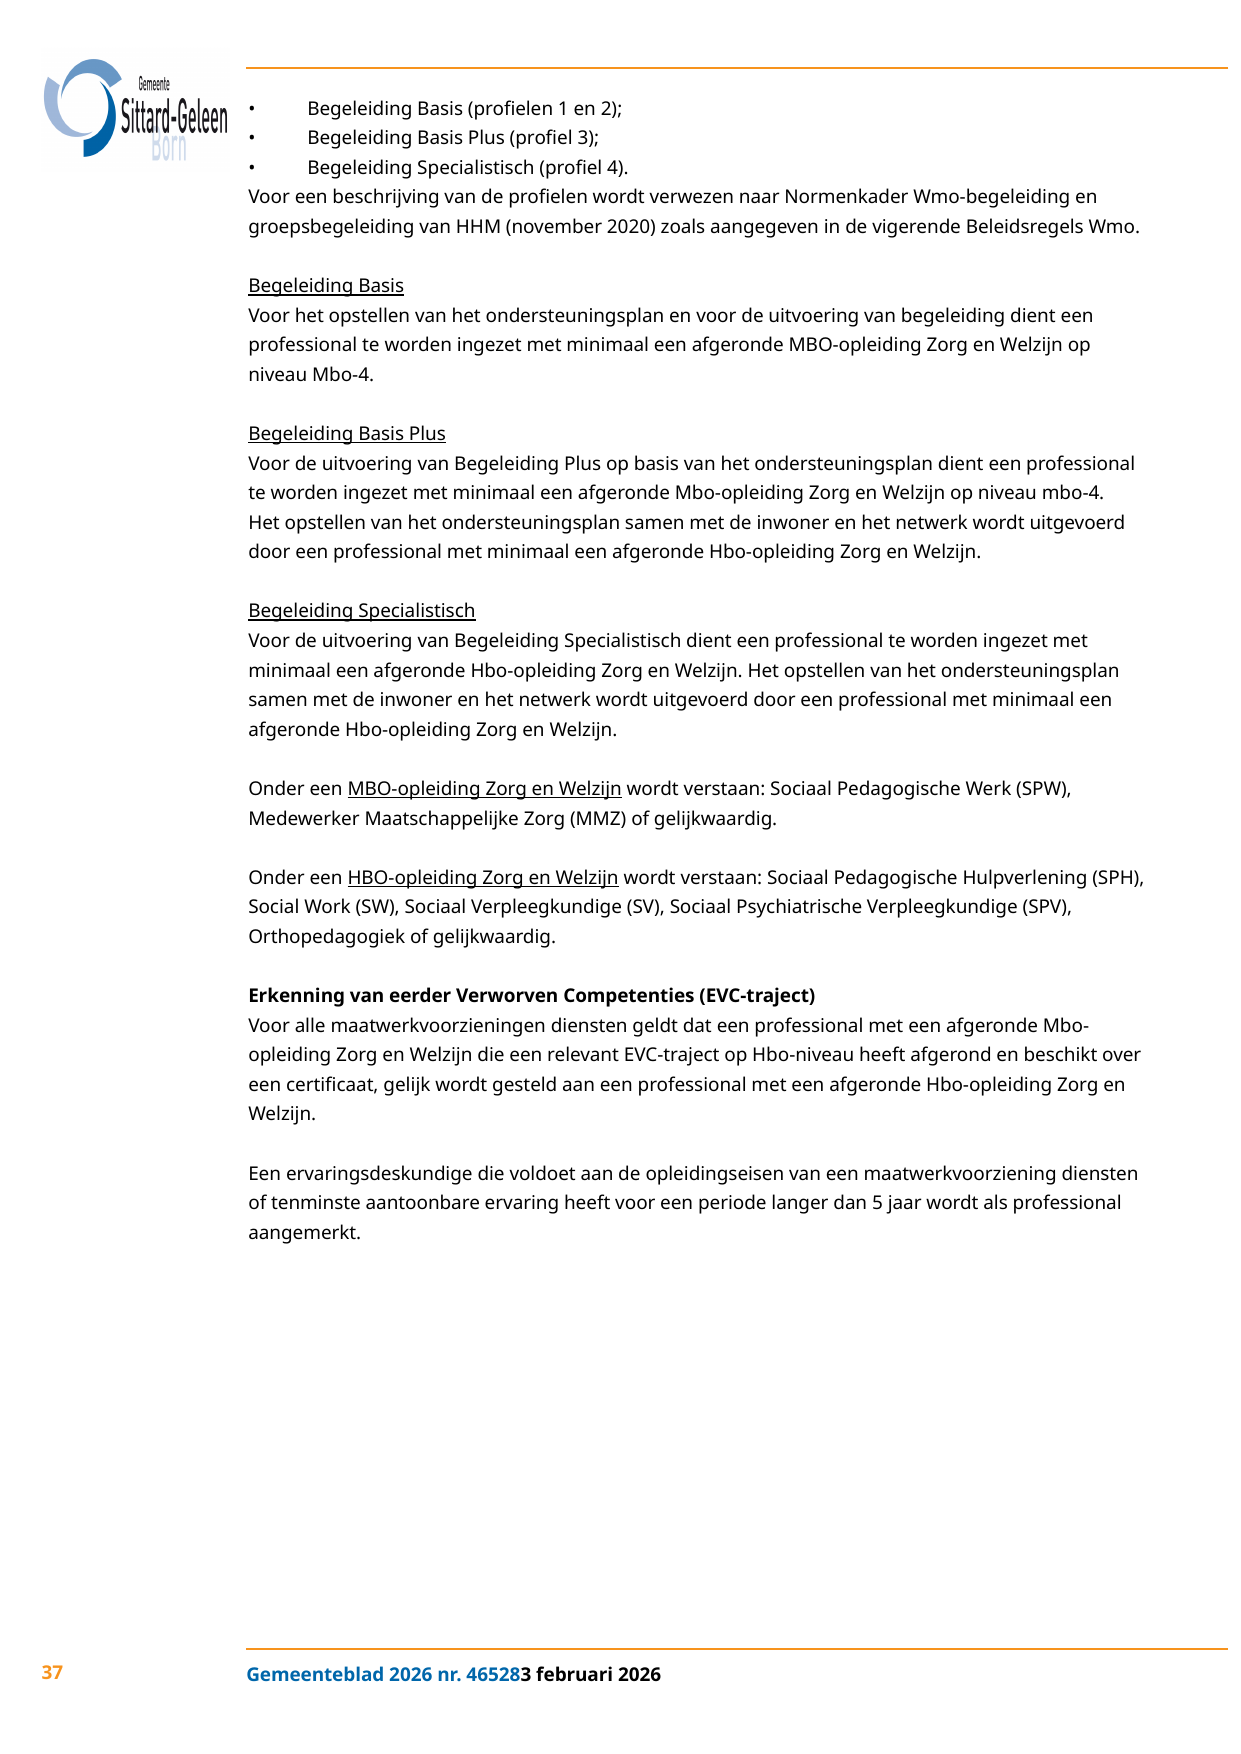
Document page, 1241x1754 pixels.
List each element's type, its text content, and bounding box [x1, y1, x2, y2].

text Begeleiding Specialistisch [248, 598, 1152, 623]
text Een ervaringsdeskundige die voldoet aan de opleidingseisen van een maatwerkvoorziening diensten of tenminste aantoonbare ervaring heeft voor een periode langer dan 5 jaar wordt als professional aangemerkt. [248, 1160, 1152, 1245]
text Erkenning van eerder Verworven Competenties (EVC-traject) [248, 982, 1152, 1008]
text Voor de uitvoering van Begeleiding Plus op basis van het ondersteuningsplan dient een professional te worden ingezet met minimaal een afgeronde Mbo-opleiding Zorg en Welzijn op niveau mbo-4. [248, 450, 1152, 505]
list Begeleiding Basis Plus (profiel 3); [248, 124, 1152, 150]
text Begeleiding Basis [248, 272, 1152, 298]
text Voor alle maatwerkvoorzieningen diensten geldt dat een professional met een afgeronde Mbo-opleiding Zorg en Welzijn die een relevant EVC-traject op Hbo-niveau heeft afgerond en beschikt over een certificaat, gelijk wordt gesteld aan een professional met een afgeronde Hbo-opleiding Zorg en Welzijn. [248, 1012, 1152, 1126]
list Begeleiding Specialistisch (profiel 4). [248, 154, 1152, 180]
picture [41, 47, 231, 172]
list Begeleiding Basis (profielen 1 en 2); [248, 95, 1152, 121]
text Onder een HBO-opleiding Zorg en Welzijn wordt verstaan: Sociaal Pedagogische Hulpverlening (SPH), Social Work (SW), Sociaal Verpleegkundige (SV), Sociaal Psychiatrische Verpleegkundige (SPV), Orthopedagogiek of gelijkwaardig. [248, 864, 1152, 949]
text Voor het opstellen van het ondersteuningsplan en voor de uitvoering van begeleiding dient een professional te worden ingezet met minimaal een afgeronde MBO-opleiding Zorg en Welzijn op niveau Mbo-4. [248, 302, 1152, 387]
text Het opstellen van het ondersteuningsplan samen met de inwoner en het netwerk wordt uitgevoerd door een professional met minimaal een afgeronde Hbo-opleiding Zorg en Welzijn. [248, 509, 1152, 564]
text Voor de uitvoering van Begeleiding Specialistisch dient een professional te worden ingezet met minimaal een afgeronde Hbo-opleiding Zorg en Welzijn. Het opstellen van het ondersteuningsplan samen met de inwoner en het netwerk wordt uitgevoerd door een professional met minimaal een afgeronde Hbo-opleiding Zorg en Welzijn. [248, 627, 1152, 742]
text Voor een beschrijving van de profielen wordt verwezen naar Normenkader Wmo-begeleiding en groepsbegeleiding van HHM (november 2020) zoals aangegeven in de vigerende Beleidsregels Wmo. [248, 183, 1152, 239]
text Begeleiding Basis Plus [248, 420, 1152, 446]
text Onder een MBO-opleiding Zorg en Welzijn wordt verstaan: Sociaal Pedagogische Werk (SPW), Medewerker Maatschappelijke Zorg (MMZ) of gelijkwaardig. [248, 775, 1152, 831]
